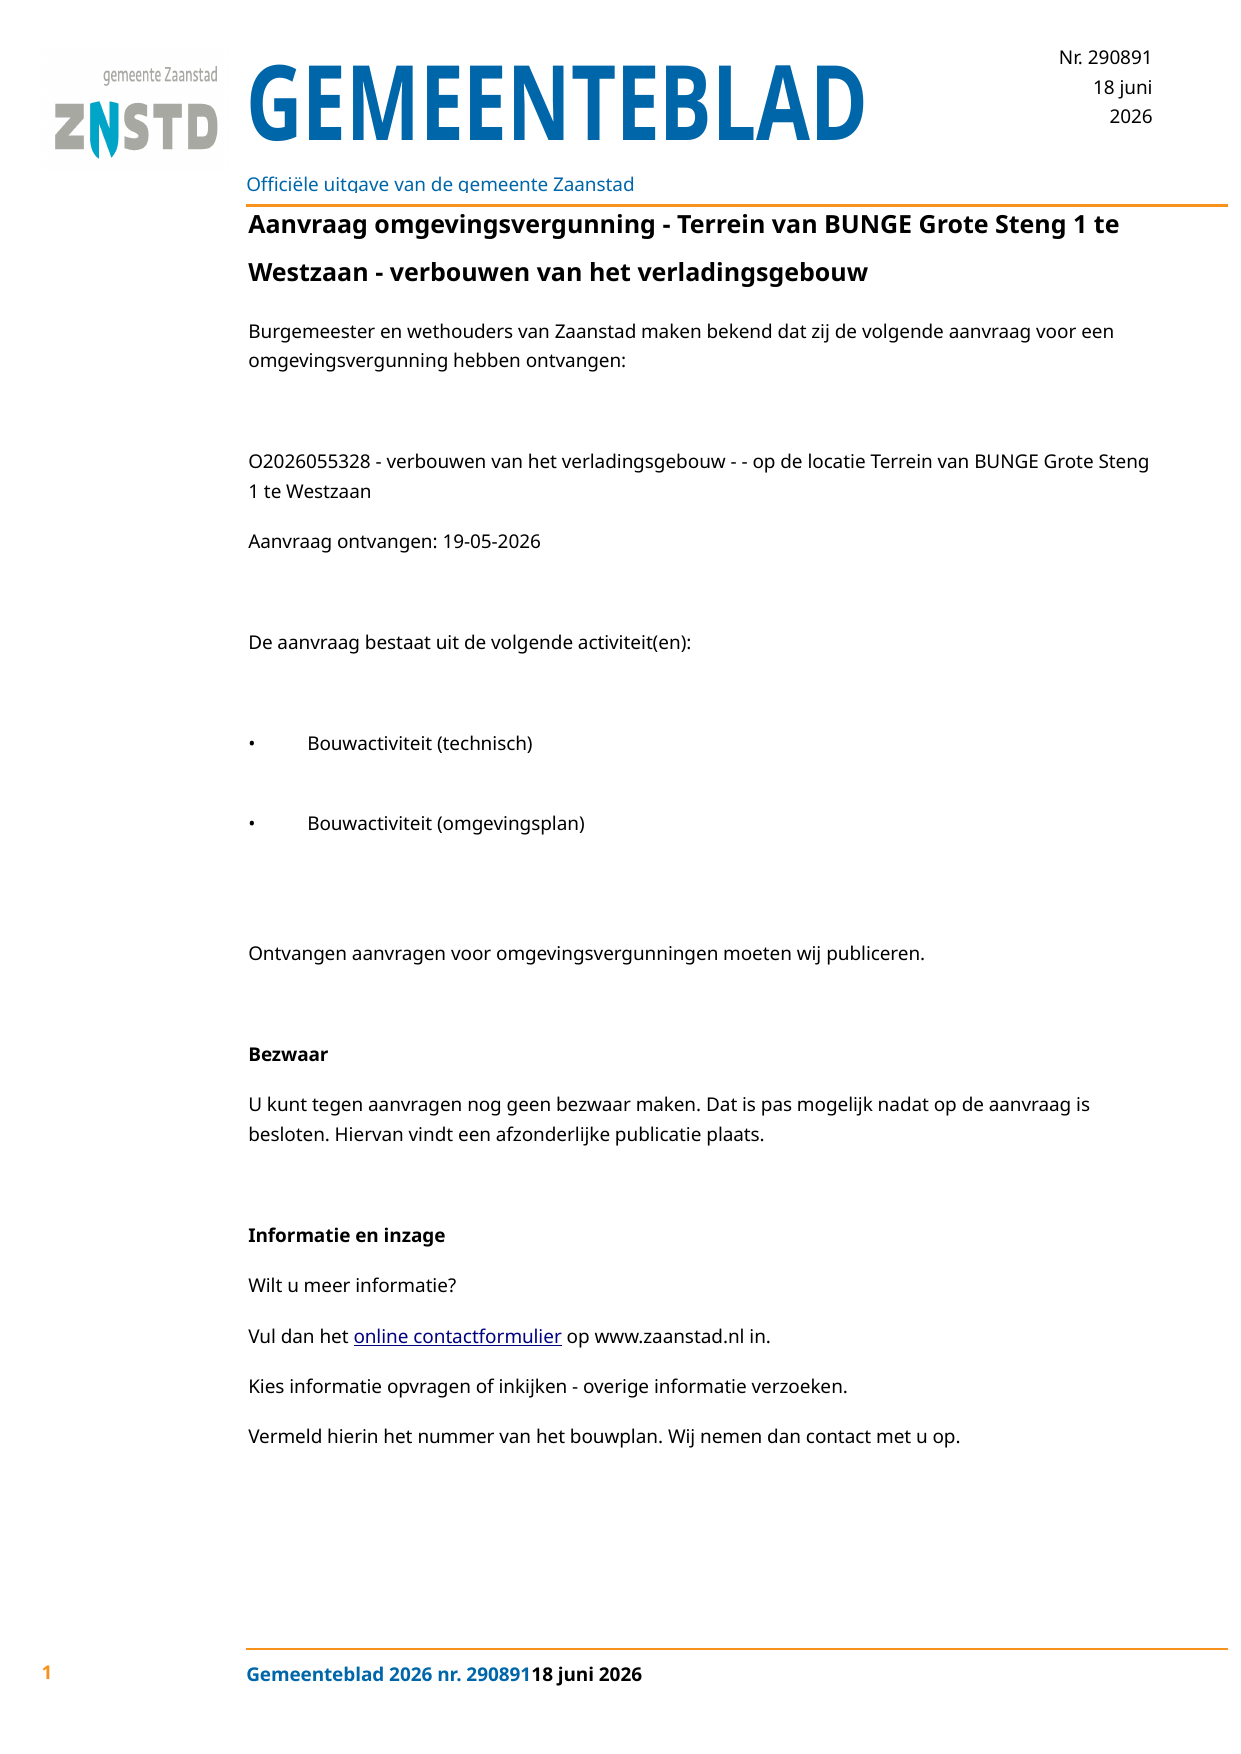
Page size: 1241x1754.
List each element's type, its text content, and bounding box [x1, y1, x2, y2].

picture [41, 47, 231, 172]
text Kies informatie opvragen of inkijken - overige informatie verzoeken. [248, 1373, 1152, 1399]
text Ontvangen aanvragen voor omgevingsvergunningen moeten wij publiceren. [248, 940, 1152, 966]
text Bezwaar [248, 1041, 1152, 1067]
text Wilt u meer informatie? [248, 1272, 1152, 1298]
text De aanvraag bestaat uit de volgende activiteit(en): [248, 629, 1152, 655]
text O2026055328 - verbouwen van het verladingsgebouw - - op de locatie Terrein van BUNGE Grote Steng 1 te Westzaan [248, 448, 1152, 504]
list Bouwactiviteit (omgevingsplan) [248, 810, 1152, 836]
text Aanvraag ontvangen: 19-05-2026 [248, 528, 1152, 554]
text Vermeld hierin het nummer van het bouwplan. Wij nemen dan contact met u op. [248, 1424, 1152, 1449]
list Bouwactiviteit (technisch) [248, 730, 1152, 756]
text Burgemeester en wethouders van Zaanstad maken bekend dat zij de volgende aanvraag voor een omgevingsvergunning hebben ontvangen: [248, 318, 1152, 373]
text U kunt tegen aanvragen nog geen bezwaar maken. Dat is pas mogelijk nadat op de aanvraag is besloten. Hiervan vindt een afzonderlijke publicatie plaats. [248, 1092, 1152, 1147]
text Vul dan het online contactformulier op www.zaanstad.nl in. [248, 1323, 1152, 1349]
text Aanvraag omgevingsvergunning - Terrein van BUNGE Grote Steng 1 te Westzaan - verbouwen van het verladingsgebouw [248, 207, 1152, 288]
text Informatie en inzage [248, 1222, 1152, 1248]
